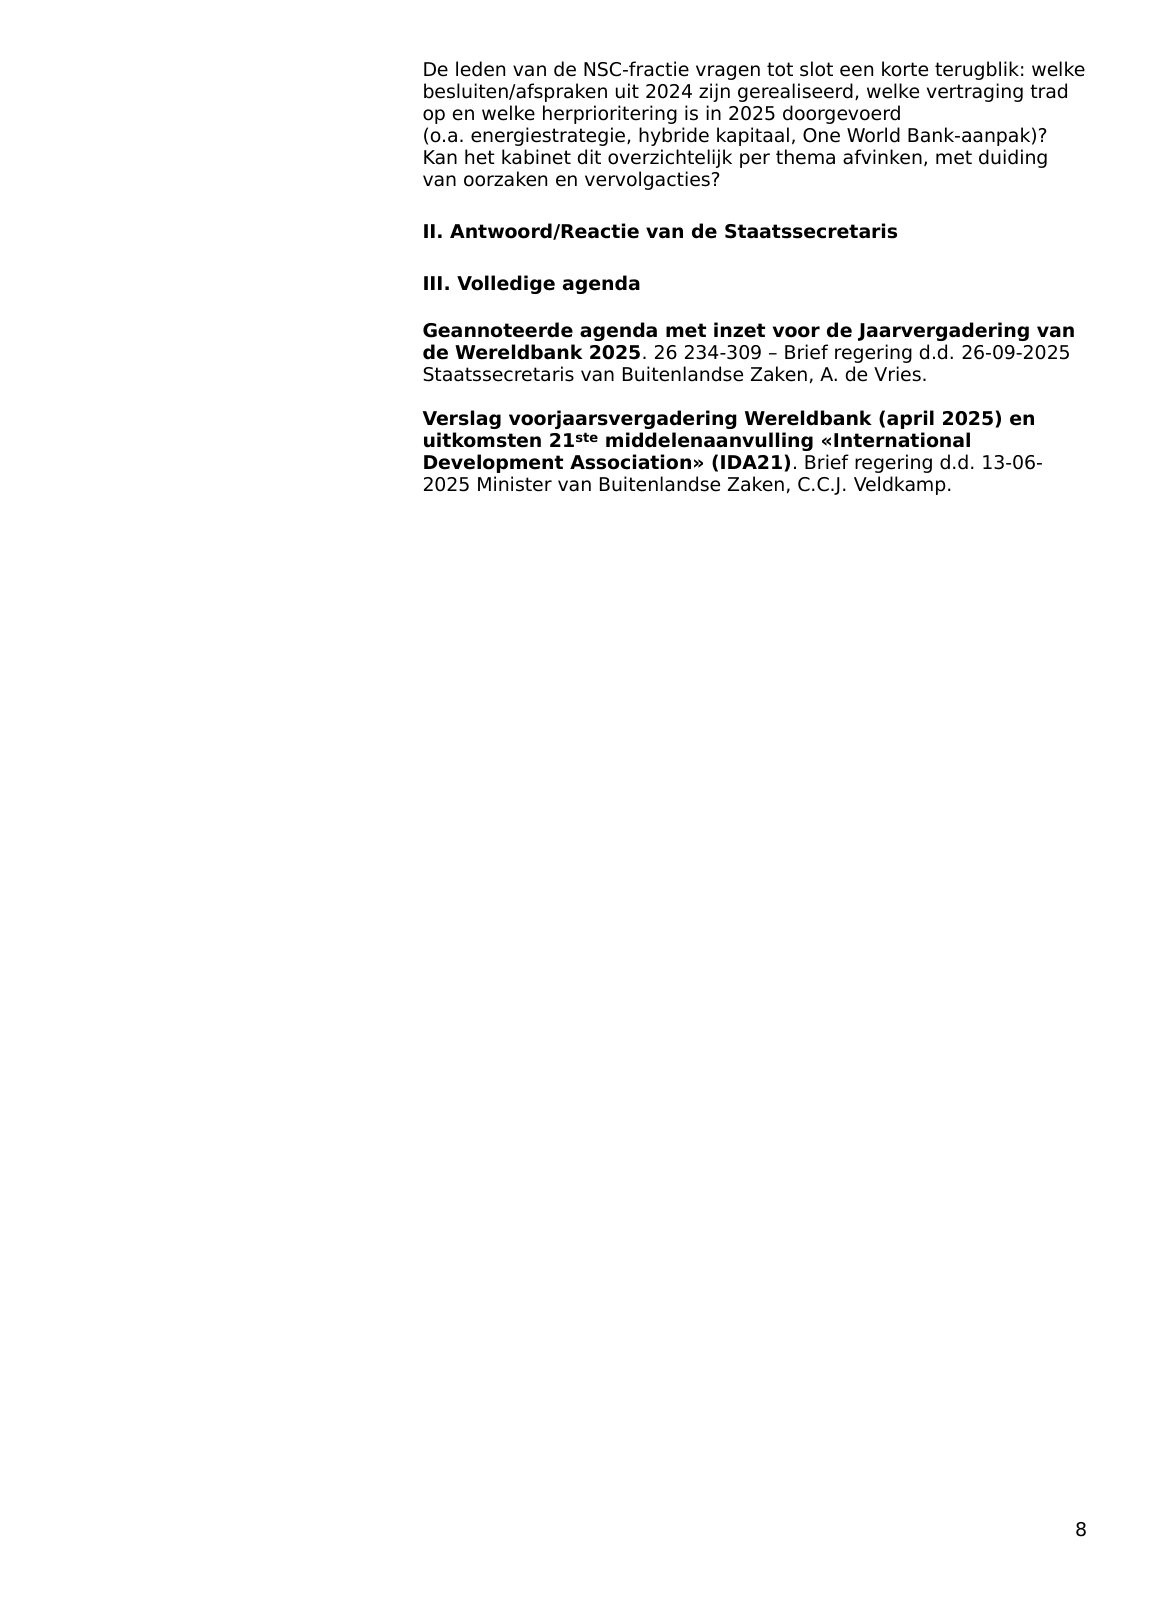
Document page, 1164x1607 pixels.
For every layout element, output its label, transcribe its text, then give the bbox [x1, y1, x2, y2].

subtitle II. Antwoord/Reactie van de Staatssecretaris [422, 221, 1087, 243]
text De leden van de NSC-fractie vragen tot slot een korte terugblik: welke besluiten/afspraken uit 2024 zijn gerealiseerd, welke vertraging trad op en welke herprioritering is in 2025 doorgevoerd (o.a. energiestrategie, hybride kapitaal, One World Bank-aanpak)? Kan het kabinet dit overzichtelijk per thema afvinken, met duiding van oorzaken en vervolgacties? [422, 59, 1087, 191]
text Verslag voorjaarsvergadering Wereldbank (april 2025) en uitkomsten 21ste middelenaanvulling «International Development Association» (IDA21). Brief regering d.d. 13-06-2025 Minister van Buitenlandse Zaken, C.C.J. Veldkamp. [422, 408, 1087, 496]
text Geannoteerde agenda met inzet voor de Jaarvergadering van de Wereldbank 2025. 26 234-309 – Brief regering d.d. 26-09-2025 Staatssecretaris van Buitenlandse Zaken, A. de Vries. [422, 320, 1087, 386]
subtitle III. Volledige agenda [422, 273, 1087, 295]
